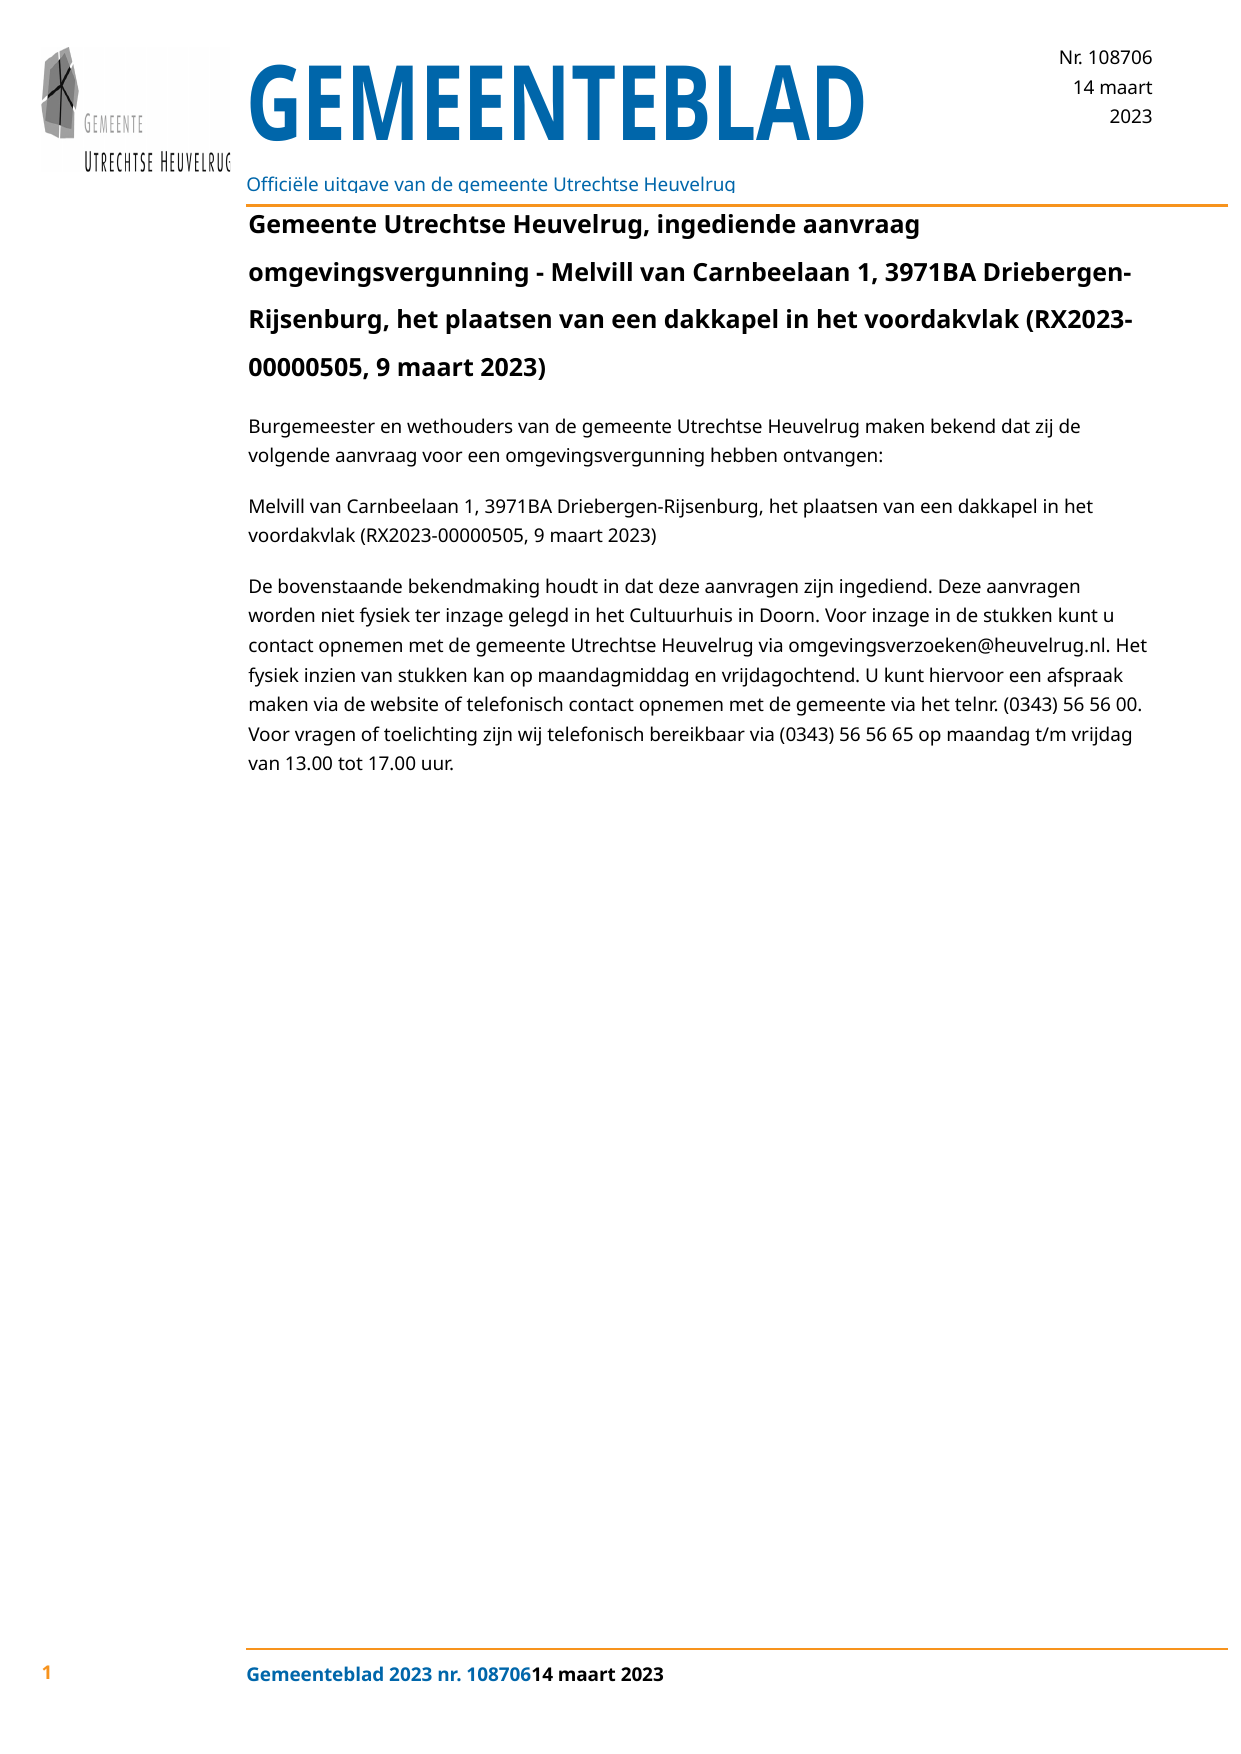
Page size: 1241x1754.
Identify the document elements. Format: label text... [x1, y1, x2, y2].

text De bovenstaande bekendmaking houdt in dat deze aanvragen zijn ingediend. Deze aanvragen worden niet fysiek ter inzage gelegd in het Cultuurhuis in Doorn. Voor inzage in de stukken kunt u contact opnemen met de gemeente Utrechtse Heuvelrug via omgevingsverzoeken@heuvelrug.nl. Het fysiek inzien van stukken kan op maandagmiddag en vrijdagochtend. U kunt hiervoor een afspraak maken via de website of telefonisch contact opnemen met de gemeente via het telnr. (0343) 56 56 00. Voor vragen of toelichting zijn wij telefonisch bereikbaar via (0343) 56 56 65 op maandag t/m vrijdag van 13.00 tot 17.00 uur. [248, 573, 1152, 776]
text Burgemeester en wethouders van de gemeente Utrechtse Heuvelrug maken bekend dat zij de volgende aanvraag voor een omgevingsvergunning hebben ontvangen: [248, 413, 1152, 468]
text Melvill van Carnbeelaan 1, 3971BA Driebergen-Rijsenburg, het plaatsen van een dakkapel in het voordakvlak (RX2023-00000505, 9 maart 2023) [248, 493, 1152, 548]
picture [41, 47, 231, 172]
text Gemeente Utrechtse Heuvelrug, ingediende aanvraag omgevingsvergunning - Melvill van Carnbeelaan 1, 3971BA Driebergen-Rijsenburg, het plaatsen van een dakkapel in het voordakvlak (RX2023-00000505, 9 maart 2023) [248, 207, 1152, 384]
